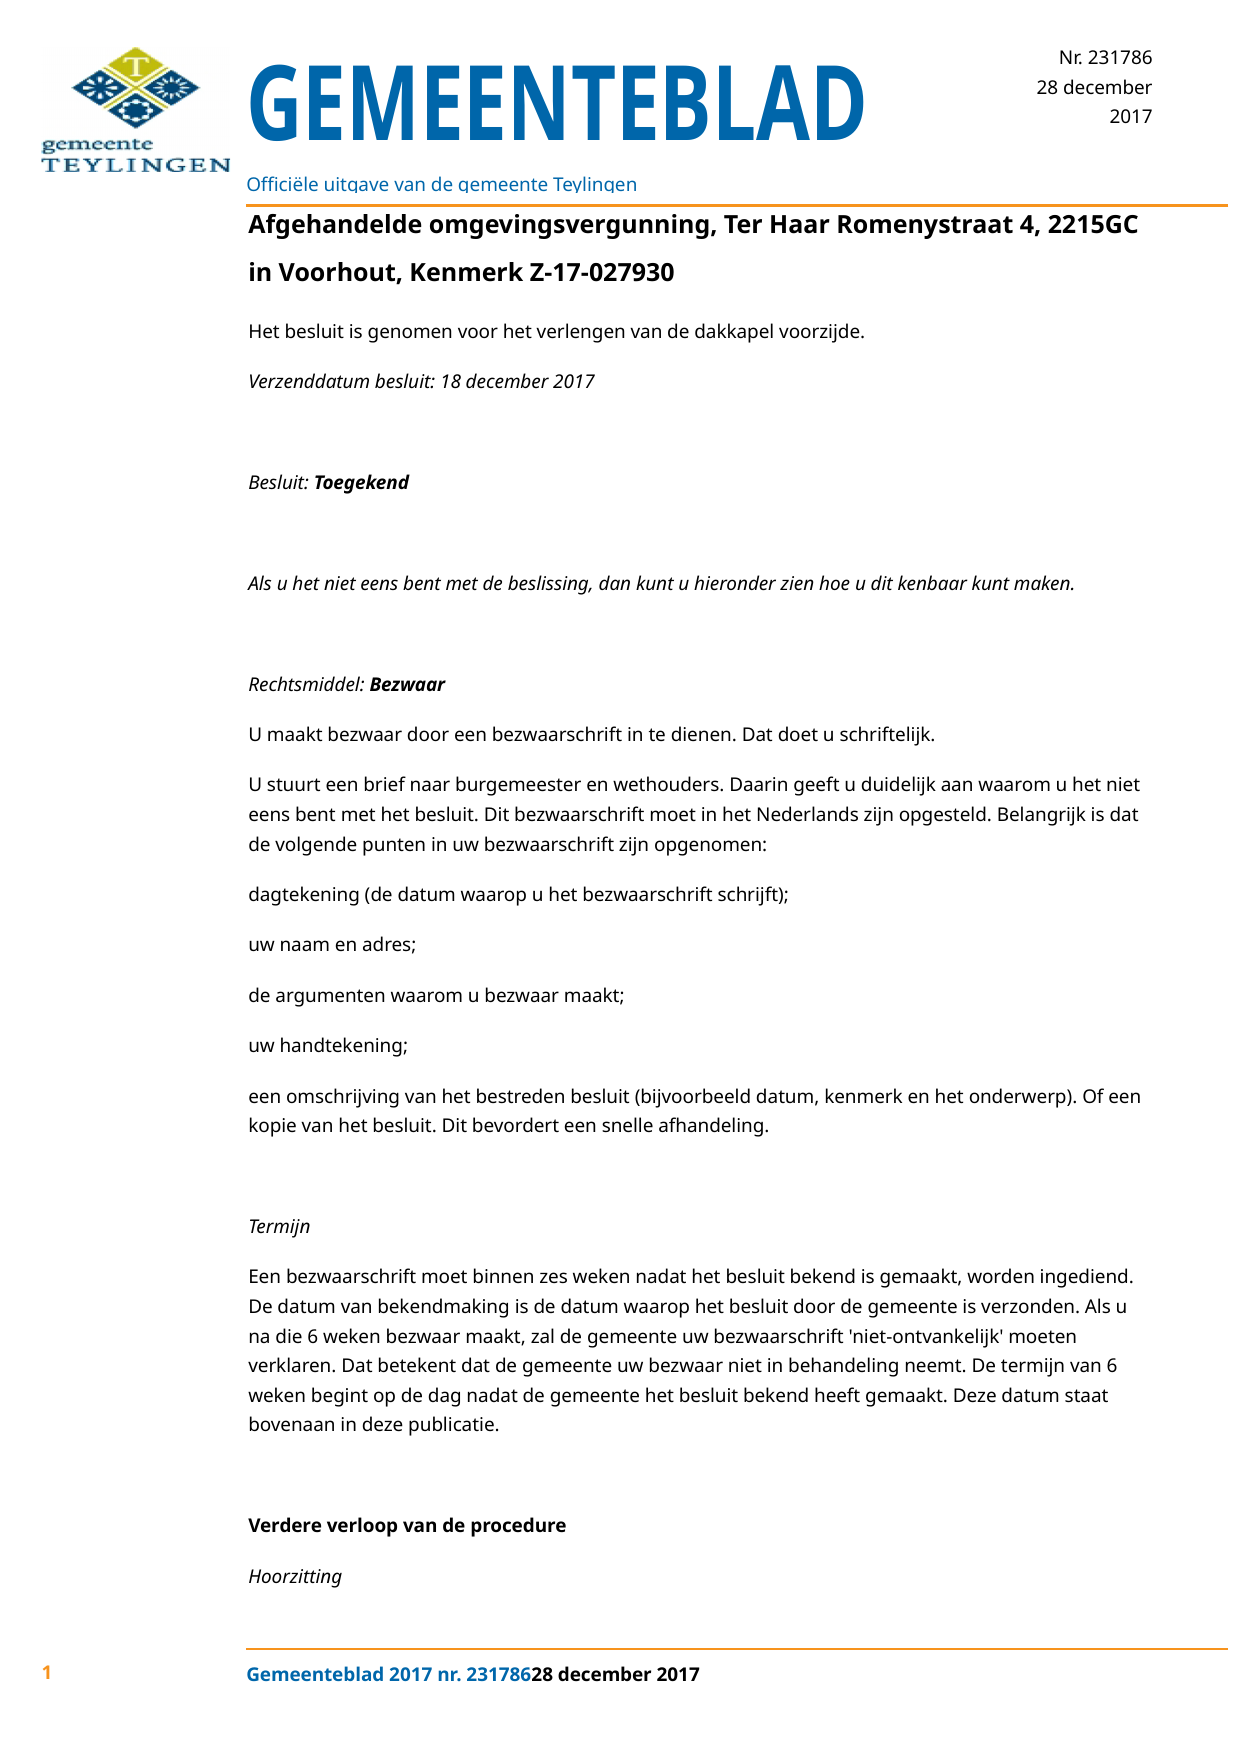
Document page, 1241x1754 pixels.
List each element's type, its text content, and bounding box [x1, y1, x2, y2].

text de argumenten waarom u bezwaar maakt; [248, 982, 1152, 1008]
text U stuurt een brief naar burgemeester en wethouders. Daarin geeft u duidelijk aan waarom u het niet eens bent met het besluit. Dit bezwaarschrift moet in het Nederlands zijn opgesteld. Belangrijk is dat de volgende punten in uw bezwaarschrift zijn opgenomen: [248, 772, 1152, 857]
text Hoorzitting [248, 1563, 1152, 1589]
text Een bezwaarschrift moet binnen zes weken nadat het besluit bekend is gemaakt, worden ingediend. De datum van bekendmaking is de datum waarop het besluit door de gemeente is verzonden. Als u na die 6 weken bezwaar maakt, zal de gemeente uw bezwaarschrift 'niet-ontvankelijk' moeten verklaren. Dat betekent dat de gemeente uw bezwaar niet in behandeling neemt. De termijn van 6 weken begint op de dag nadat de gemeente het besluit bekend heeft gemaakt. Deze datum staat bovenaan in deze publicatie. [248, 1264, 1152, 1437]
text Rechtsmiddel: Bezwaar [248, 671, 1152, 697]
text uw naam en adres; [248, 932, 1152, 957]
text Het besluit is genomen voor het verlengen van de dakkapel voorzijde. [248, 318, 1152, 344]
text een omschrijving van het bestreden besluit (bijvoorbeeld datum, kenmerk en het onderwerp). Of een kopie van het besluit. Dit bevordert een snelle afhandeling. [248, 1083, 1152, 1138]
text U maakt bezwaar door een bezwaarschrift in te dienen. Dat doet u schriftelijk. [248, 721, 1152, 747]
text Afgehandelde omgevingsvergunning, Ter Haar Romenystraat 4, 2215GC in Voorhout, Kenmerk Z-17-027930 [248, 207, 1152, 288]
text Verzenddatum besluit: 18 december 2017 [248, 368, 1152, 394]
text Als u het niet eens bent met de beslissing, dan kunt u hieronder zien hoe u dit kenbaar kunt maken. [248, 570, 1152, 596]
text Verdere verloop van de procedure [248, 1512, 1152, 1538]
text uw handtekening; [248, 1032, 1152, 1058]
text dagtekening (de datum waarop u het bezwaarschrift schrijft); [248, 881, 1152, 907]
picture [41, 47, 231, 172]
text Termijn [248, 1213, 1152, 1239]
text Besluit: Toegekend [248, 469, 1152, 495]
